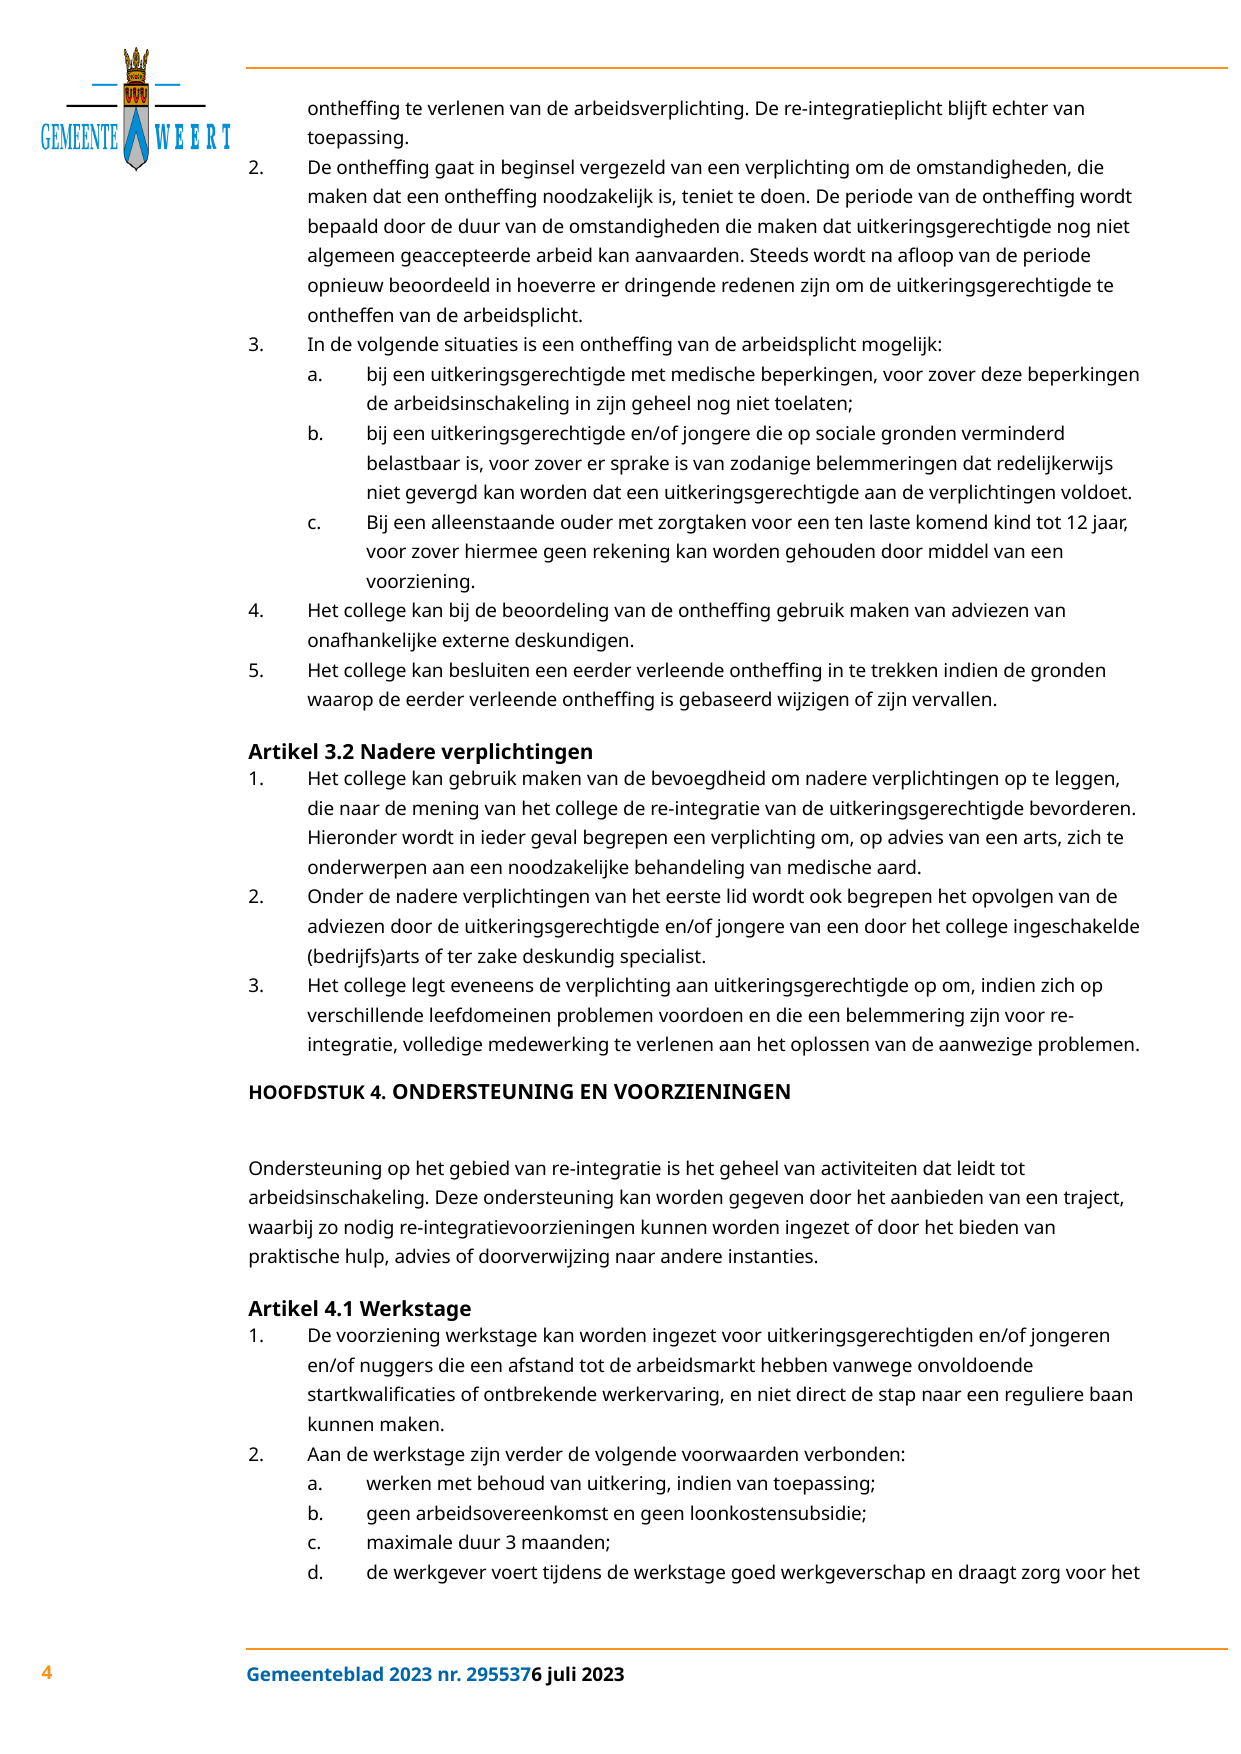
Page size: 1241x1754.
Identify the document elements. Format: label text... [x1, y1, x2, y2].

list Het college kan bij de beoordeling van de ontheffing gebruik maken van adviezen van onafhankelijke externe deskundigen. [248, 598, 1152, 653]
list In de volgende situaties is een ontheffing van de arbeidsplicht mogelijk: [248, 331, 1152, 357]
list bij een uitkeringsgerechtigde en/of jongere die op sociale gronden verminderd belastbaar is, voor zover er sprake is van zodanige belemmeringen dat redelijkerwijs niet gevergd kan worden dat een uitkeringsgerechtigde aan de verplichtingen voldoet. [307, 420, 1152, 505]
list bij een uitkeringsgerechtigde met medische beperkingen, voor zover deze beperkingen de arbeidsinschakeling in zijn geheel nog niet toelaten; [307, 361, 1152, 416]
list geen arbeidsovereenkomst en geen loonkostensubsidie; [307, 1500, 1152, 1526]
list Aan de werkstage zijn verder de volgende voorwaarden verbonden: [248, 1441, 1152, 1467]
text HOOFDSTUK 4. ONDERSTEUNING EN VOORZIENINGEN [248, 1077, 1152, 1106]
list werken met behoud van uitkering, indien van toepassing; [307, 1470, 1152, 1496]
list Het college kan gebruik maken van de bevoegdheid om nadere verplichtingen op te leggen, die naar de mening van het college de re-integratie van de uitkeringsgerechtigde bevorderen. Hieronder wordt in ieder geval begrepen een verplichting om, op advies van een arts, zich te onderwerpen aan een noodzakelijke behandeling van medische aard. [248, 765, 1152, 880]
list Onder de nadere verplichtingen van het eerste lid wordt ook begrepen het opvolgen van de adviezen door de uitkeringsgerechtigde en/of jongere van een door het college ingeschakelde (bedrijfs)arts of ter zake deskundig specialist. [248, 884, 1152, 968]
list Het college kan besluiten een eerder verleende ontheffing in te trekken indien de gronden waarop de eerder verleende ontheffing is gebaseerd wijzigen of zijn vervallen. [248, 657, 1152, 712]
text Ondersteuning op het gebied van re-integratie is het geheel van activiteiten dat leidt tot arbeidsinschakeling. Deze ondersteuning kan worden gegeven door het aanbieden van een traject, waarbij zo nodig re-integratievoorzieningen kunnen worden ingezet of door het bieden van praktische hulp, advies of doorverwijzing naar andere instanties. [248, 1155, 1152, 1269]
list De voorziening werkstage kan worden ingezet voor uitkeringsgerechtigden en/of jongeren en/of nuggers die een afstand tot de arbeidsmarkt hebben vanwege onvoldoende startkwalificaties of ontbrekende werkervaring, en niet direct de stap naar een reguliere baan kunnen maken. [248, 1322, 1152, 1437]
list Het college legt eveneens de verplichting aan uitkeringsgerechtigde op om, indien zich op verschillende leefdomeinen problemen voordoen en die een belemmering zijn voor re-integratie, volledige medewerking te verlenen aan het oplossen van de aanwezige problemen. [248, 972, 1152, 1057]
list de werkgever voert tijdens de werkstage goed werkgeverschap en draagt zorg voor het [307, 1559, 1152, 1585]
text Artikel 4.1 Werkstage [248, 1294, 1152, 1322]
picture [41, 47, 231, 172]
list ontheffing te verlenen van de arbeidsverplichting. De re-integratieplicht blijft echter van toepassing. [248, 95, 1152, 150]
list maximale duur 3 maanden; [307, 1529, 1152, 1555]
list De ontheffing gaat in beginsel vergezeld van een verplichting om de omstandigheden, die maken dat een ontheffing noodzakelijk is, teniet te doen. De periode van de ontheffing wordt bepaald door de duur van de omstandigheden die maken dat uitkeringsgerechtigde nog niet algemeen geaccepteerde arbeid kan aanvaarden. Steeds wordt na afloop van de periode opnieuw beoordeeld in hoeverre er dringende redenen zijn om de uitkeringsgerechtigde te ontheffen van de arbeidsplicht. [248, 154, 1152, 328]
list Bij een alleenstaande ouder met zorgtaken voor een ten laste komend kind tot 12 jaar, voor zover hiermee geen rekening kan worden gehouden door middel van een voorziening. [307, 509, 1152, 594]
text Artikel 3.2 Nadere verplichtingen [248, 737, 1152, 765]
